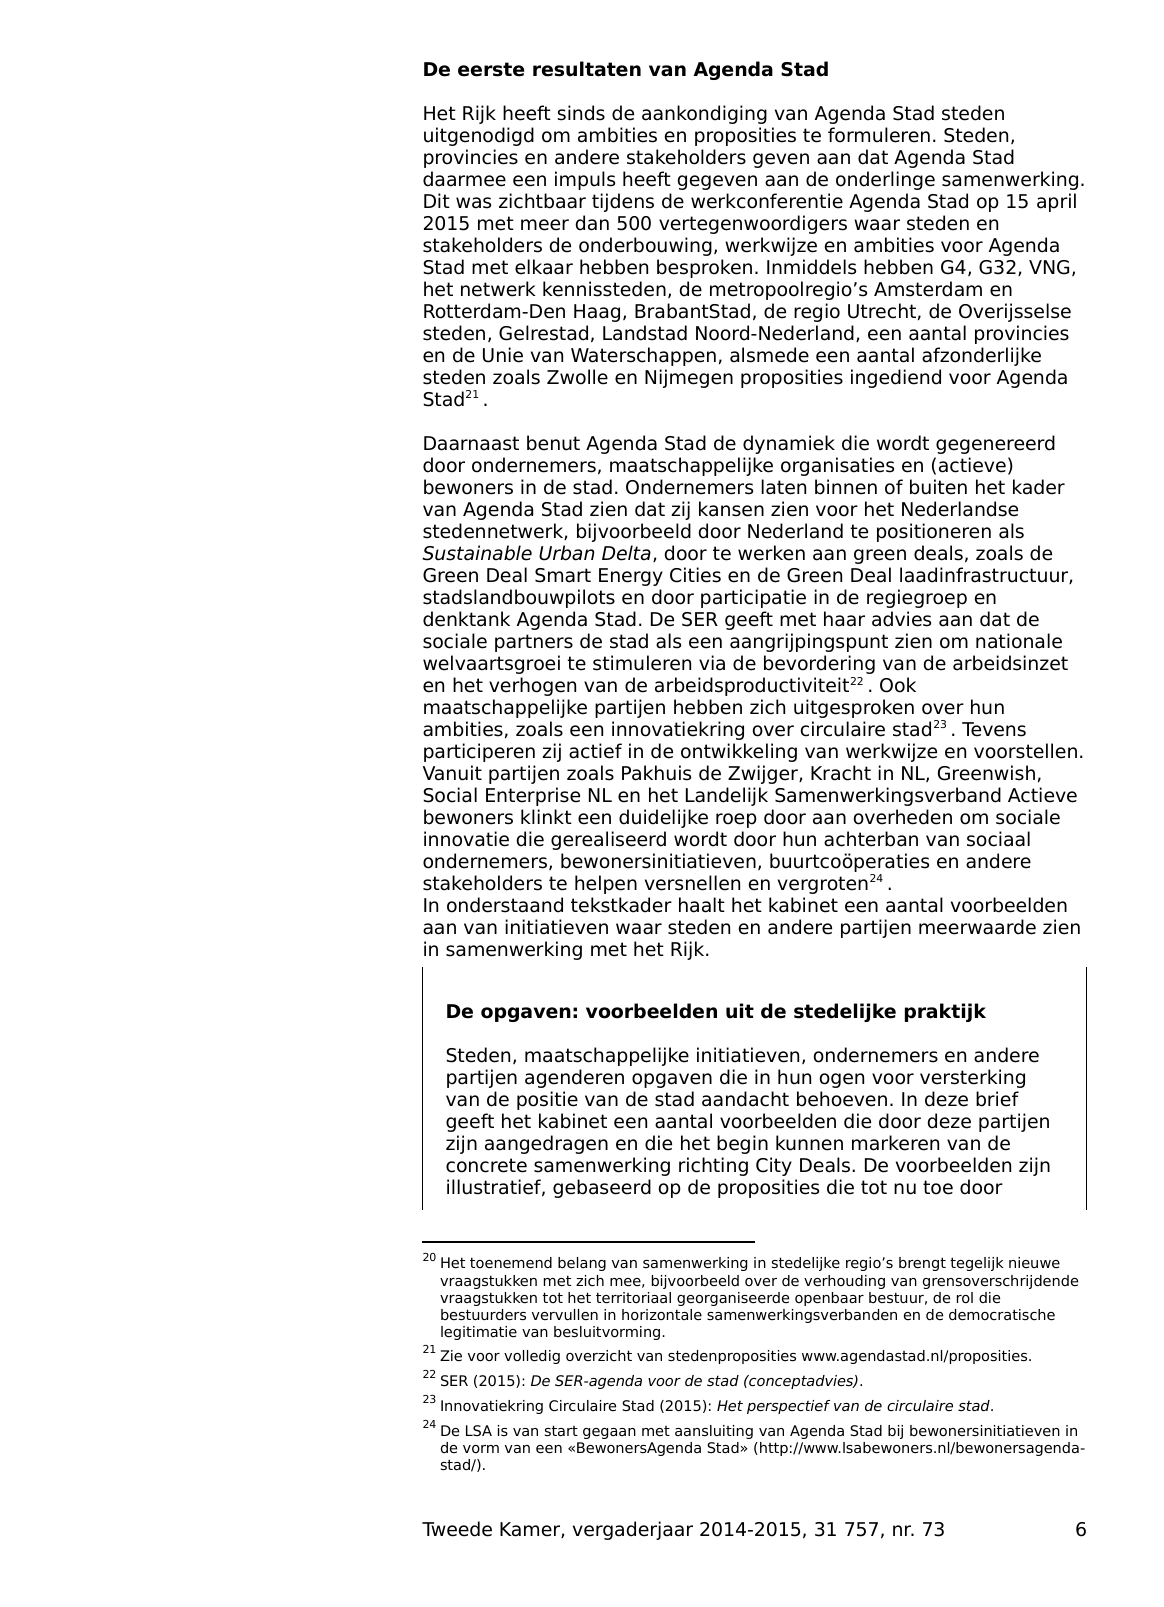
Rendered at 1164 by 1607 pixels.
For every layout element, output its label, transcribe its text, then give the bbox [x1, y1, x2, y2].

text Innovatiekring Circulaire Stad (2015): Het perspectief van de circulaire stad. [422, 1393, 1087, 1416]
text Het toenemend belang van samenwerking in stedelijke regio’s brengt tegelijk nieuwe vraagstukken met zich mee, bijvoorbeeld over de verhouding van grensoverschrijdende vraagstukken tot het territoriaal georganiseerde openbaar bestuur, de rol die bestuurders vervullen in horizontale samenwerkingsverbanden en de democratische legitimatie van besluitvorming. [422, 1251, 1087, 1341]
text Daarnaast benut Agenda Stad de dynamiek die wordt gegenereerd door ondernemers, maatschappelijke organisaties en (actieve) bewoners in de stad. Ondernemers laten binnen of buiten het kader van Agenda Stad zien dat zij kansen zien voor het Nederlandse stedennetwerk, bijvoorbeeld door Nederland te positioneren als Sustainable Urban Delta, door te werken aan green deals, zoals de Green Deal Smart Energy Cities en de Green Deal laadinfrastructuur, stadslandbouwpilots en door participatie in de regiegroep en denktank Agenda Stad. De SER geeft met haar advies aan dat de sociale partners de stad als een aangrijpingspunt zien om nationale welvaartsgroei te stimuleren via de bevordering van de arbeidsinzet en het verhogen van de arbeidsproductiviteit. Ook maatschappelijke partijen hebben zich uitgesproken over hun ambities, zoals een innovatiekring over circulaire stad. Tevens participeren zij actief in de ontwikkeling van werkwijze en voorstellen. Vanuit partijen zoals Pakhuis de Zwijger, Kracht in NL, Greenwish, Social Enterprise NL en het Landelijk Samenwerkingsverband Actieve bewoners klinkt een duidelijke roep door aan overheden om sociale innovatie die gerealiseerd wordt door hun achterban van sociaal ondernemers, bewonersinitiatieven, buurtcoöperaties en andere stakeholders te helpen versnellen en vergroten. [422, 433, 1087, 895]
table_header De opgaven: voorbeelden uit de stedelijke praktijk Steden, maatschappelijke initiatieven, ondernemers en andere partijen agenderen opgaven die in hun ogen voor versterking van de positie van de stad aandacht behoeven. In deze brief geeft het kabinet een aantal voorbeelden die door deze partijen zijn aangedragen en die het begin kunnen markeren van de concrete samenwerking richting City Deals. De voorbeelden zijn illustratief, gebaseerd op de proposities die tot nu toe door [423, 967, 1086, 1210]
text SER (2015): De SER-agenda voor de stad (conceptadvies). [422, 1368, 1087, 1391]
text In onderstaand tekstkader haalt het kabinet een aantal voorbeelden aan van initiatieven waar steden en andere partijen meerwaarde zien in samenwerking met het Rijk. [422, 895, 1087, 961]
text De LSA is van start gegaan met aansluiting van Agenda Stad bij bewonersinitiatieven in de vorm van een «BewonersAgenda Stad» (http://www.lsabewoners.nl/bewonersagenda-stad/). [422, 1418, 1087, 1474]
subtitle De eerste resultaten van Agenda Stad [422, 59, 1087, 81]
text Het Rijk heeft sinds de aankondiging van Agenda Stad steden uitgenodigd om ambities en proposities te formuleren. Steden, provincies en andere stakeholders geven aan dat Agenda Stad daarmee een impuls heeft gegeven aan de onderlinge samenwerking. Dit was zichtbaar tijdens de werkconferentie Agenda Stad op 15 april 2015 met meer dan 500 vertegenwoordigers waar steden en stakeholders de onderbouwing, werkwijze en ambities voor Agenda Stad met elkaar hebben besproken. Inmiddels hebben G4, G32, VNG, het netwerk kennissteden, de metropoolregio’s Amsterdam en Rotterdam-Den Haag, BrabantStad, de regio Utrecht, de Overijsselse steden, Gelrestad, Landstad Noord-Nederland, een aantal provincies en de Unie van Waterschappen, alsmede een aantal afzonderlijke steden zoals Zwolle en Nijmegen proposities ingediend voor Agenda Stad. [422, 103, 1087, 411]
text Zie voor volledig overzicht van stedenproposities www.agendastad.nl/proposities. [422, 1343, 1087, 1366]
